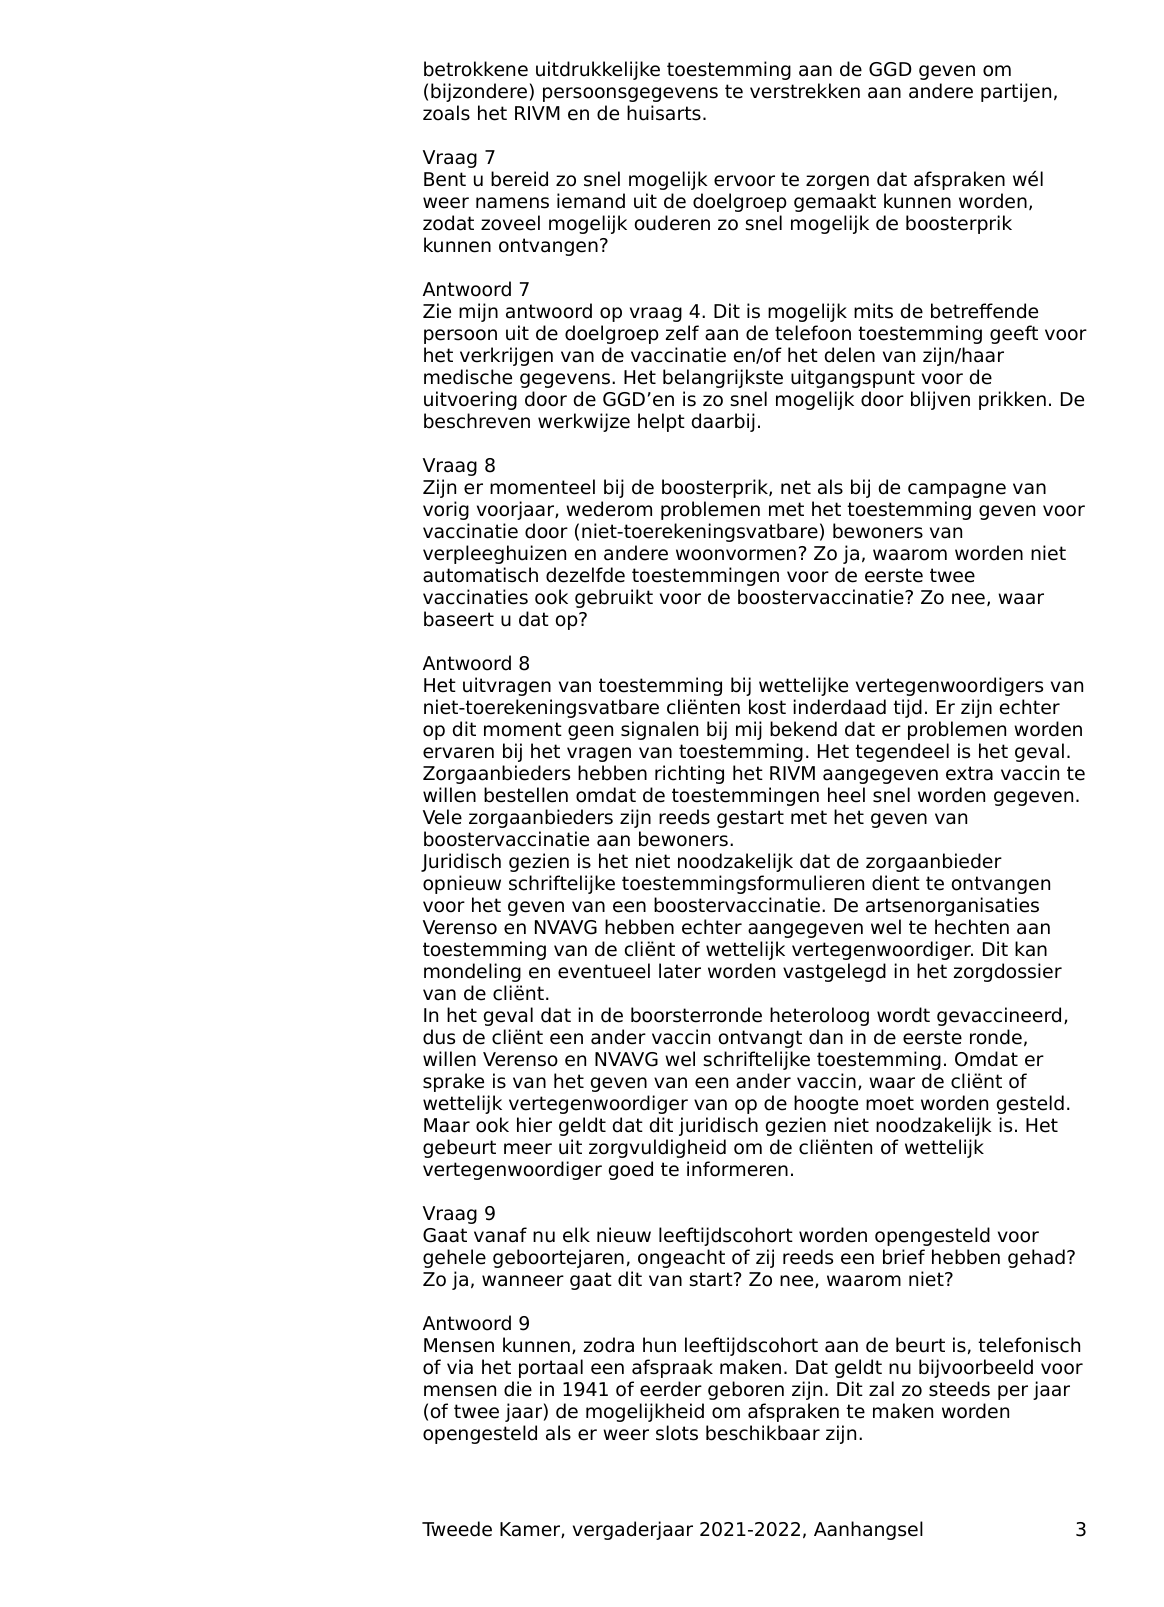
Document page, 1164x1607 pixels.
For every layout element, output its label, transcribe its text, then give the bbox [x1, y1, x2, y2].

text Mensen kunnen, zodra hun leeftijdscohort aan de beurt is, telefonisch of via het portaal een afspraak maken. Dat geldt nu bijvoorbeeld voor mensen die in 1941 of eerder geboren zijn. Dit zal zo steeds per jaar (of twee jaar) de mogelijkheid om afspraken te maken worden opengesteld als er weer slots beschikbaar zijn. [422, 1335, 1087, 1445]
text Het uitvragen van toestemming bij wettelijke vertegenwoordigers van niet-toerekeningsvatbare cliënten kost inderdaad tijd. Er zijn echter op dit moment geen signalen bij mij bekend dat er problemen worden ervaren bij het vragen van toestemming. Het tegendeel is het geval. Zorgaanbieders hebben richting het RIVM aangegeven extra vaccin te willen bestellen omdat de toestemmingen heel snel worden gegeven. Vele zorgaanbieders zijn reeds gestart met het geven van boostervaccinatie aan bewoners. [422, 675, 1087, 851]
text Zie mijn antwoord op vraag 4. Dit is mogelijk mits de betreffende persoon uit de doelgroep zelf aan de telefoon toestemming geeft voor het verkrijgen van de vaccinatie en/of het delen van zijn/haar medische gegevens. Het belangrijkste uitgangspunt voor de uitvoering door de GGD’en is zo snel mogelijk door blijven prikken. De beschreven werkwijze helpt daarbij. [422, 301, 1087, 433]
text Vraag 7 [422, 147, 1087, 169]
text Bent u bereid zo snel mogelijk ervoor te zorgen dat afspraken wél weer namens iemand uit de doelgroep gemaakt kunnen worden, zodat zoveel mogelijk ouderen zo snel mogelijk de boosterprik kunnen ontvangen? [422, 169, 1087, 257]
text Antwoord 7 [422, 279, 1087, 301]
text Antwoord 8 [422, 653, 1087, 675]
text betrokkene uitdrukkelijke toestemming aan de GGD geven om (bijzondere) persoonsgegevens te verstrekken aan andere partijen, zoals het RIVM en de huisarts. [422, 59, 1087, 125]
text In het geval dat in de boorsterronde heteroloog wordt gevaccineerd, dus de cliënt een ander vaccin ontvangt dan in de eerste ronde, willen Verenso en NVAVG wel schriftelijke toestemming. Omdat er sprake is van het geven van een ander vaccin, waar de cliënt of wettelijk vertegenwoordiger van op de hoogte moet worden gesteld. Maar ook hier geldt dat dit juridisch gezien niet noodzakelijk is. Het gebeurt meer uit zorgvuldigheid om de cliënten of wettelijk vertegenwoordiger goed te informeren. [422, 1005, 1087, 1181]
text Antwoord 9 [422, 1313, 1087, 1335]
text Juridisch gezien is het niet noodzakelijk dat de zorgaanbieder opnieuw schriftelijke toestemmingsformulieren dient te ontvangen voor het geven van een boostervaccinatie. De artsenorganisaties Verenso en NVAVG hebben echter aangegeven wel te hechten aan toestemming van de cliënt of wettelijk vertegenwoordiger. Dit kan mondeling en eventueel later worden vastgelegd in het zorgdossier van de cliënt. [422, 851, 1087, 1005]
text Gaat vanaf nu elk nieuw leeftijdscohort worden opengesteld voor gehele geboortejaren, ongeacht of zij reeds een brief hebben gehad? Zo ja, wanneer gaat dit van start? Zo nee, waarom niet? [422, 1225, 1087, 1291]
text Vraag 9 [422, 1203, 1087, 1225]
text Vraag 8 [422, 455, 1087, 477]
text Zijn er momenteel bij de boosterprik, net als bij de campagne van vorig voorjaar, wederom problemen met het toestemming geven voor vaccinatie door (niet-toerekeningsvatbare) bewoners van verpleeghuizen en andere woonvormen? Zo ja, waarom worden niet automatisch dezelfde toestemmingen voor de eerste twee vaccinaties ook gebruikt voor de boostervaccinatie? Zo nee, waar baseert u dat op? [422, 477, 1087, 631]
